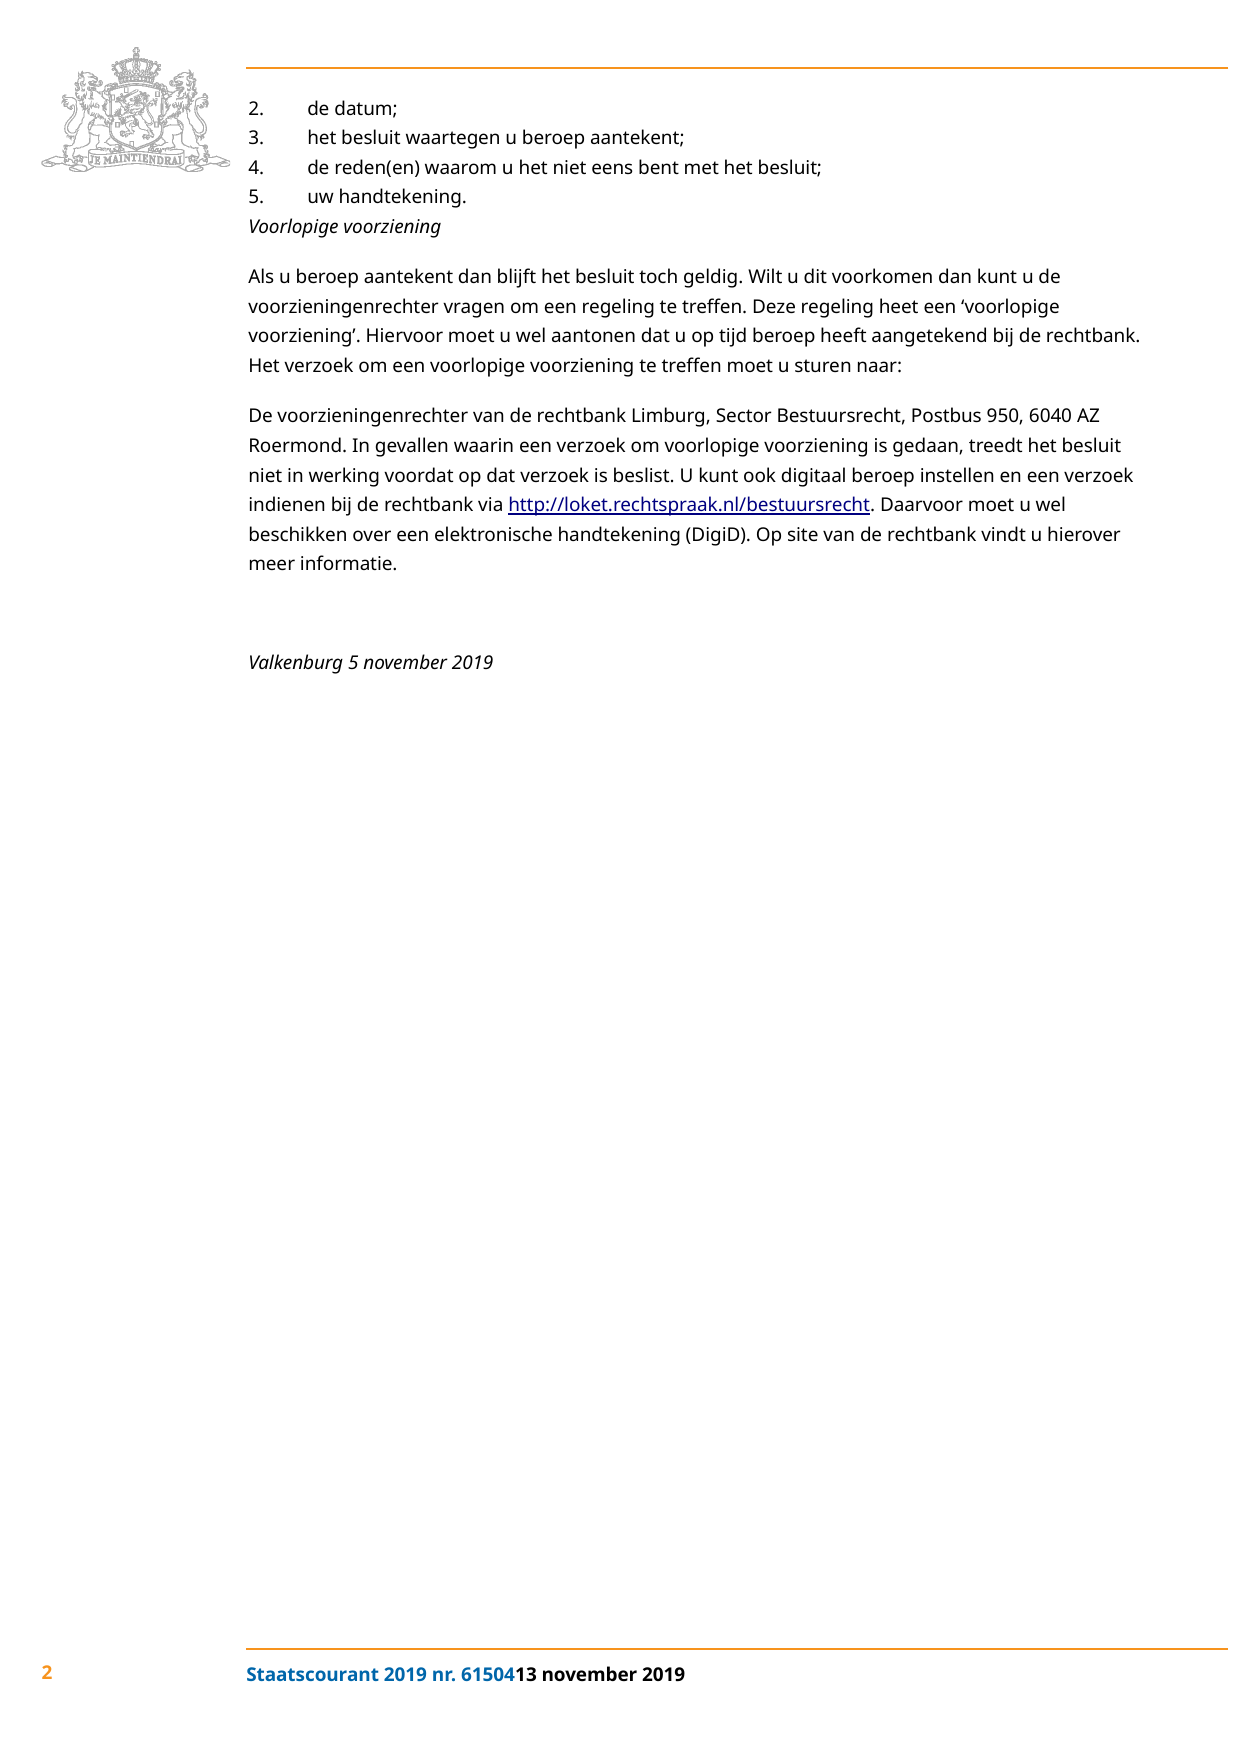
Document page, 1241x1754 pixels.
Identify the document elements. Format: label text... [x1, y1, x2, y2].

text De voorzieningenrechter van de rechtbank Limburg, Sector Bestuursrecht, Postbus 950, 6040 AZ Roermond. In gevallen waarin een verzoek om voorlopige voorziening is gedaan, treedt het besluit niet in werking voordat op dat verzoek is beslist. U kunt ook digitaal beroep instellen en een verzoek indienen bij de rechtbank via http://loket.rechtspraak.nl/bestuursrecht. Daarvoor moet u wel beschikken over een elektronische handtekening (DigiD). Op site van de rechtbank vindt u hierover meer informatie. [248, 403, 1152, 576]
list de reden(en) waarom u het niet eens bent met het besluit; [248, 154, 1152, 180]
text Als u beroep aantekent dan blijft het besluit toch geldig. Wilt u dit voorkomen dan kunt u de voorzieningenrechter vragen om een regeling te treffen. Deze regeling heet een ‘voorlopige voorziening’. Hiervoor moet u wel aantonen dat u op tijd beroep heeft aangetekend bij de rechtbank. Het verzoek om een voorlopige voorziening te treffen moet u sturen naar: [248, 263, 1152, 378]
list de datum; [248, 95, 1152, 121]
picture [41, 47, 231, 172]
text Voorlopige voorziening [248, 213, 1152, 239]
list uw handtekening. [248, 183, 1152, 209]
text Valkenburg 5 november 2019 [248, 649, 1152, 674]
list het besluit waartegen u beroep aantekent; [248, 124, 1152, 150]
